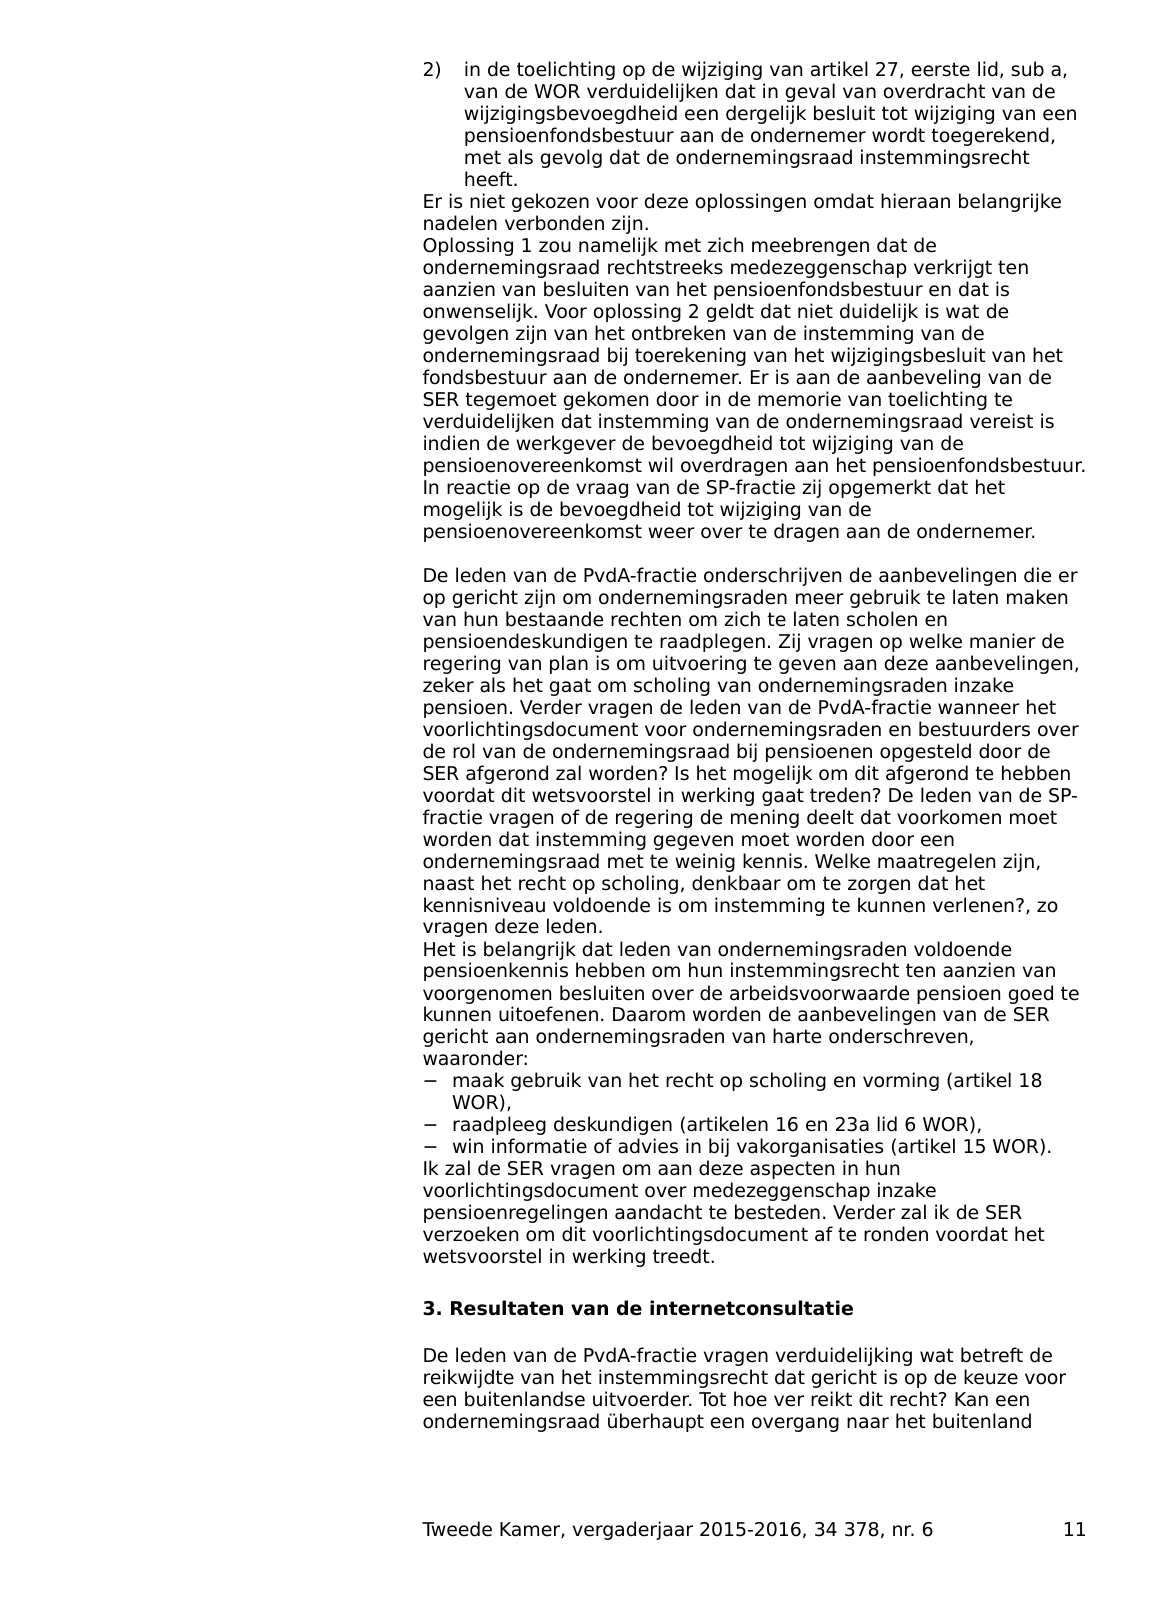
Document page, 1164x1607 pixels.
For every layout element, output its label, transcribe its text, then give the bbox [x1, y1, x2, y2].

text 2) in de toelichting op de wijziging van artikel 27, eerste lid, sub a, van de WOR verduidelijken dat in geval van overdracht van de wijzigingsbevoegdheid een dergelijk besluit tot wijziging van een pensioenfondsbestuur aan de ondernemer wordt toegerekend, met als gevolg dat de ondernemingsraad instemmingsrecht heeft. [422, 59, 1087, 191]
text Ik zal de SER vragen om aan deze aspecten in hun voorlichtingsdocument over medezeggenschap inzake pensioenregelingen aandacht te besteden. Verder zal ik de SER verzoeken om dit voorlichtingsdocument af te ronden voordat het wetsvoorstel in werking treedt. [422, 1158, 1087, 1268]
subtitle 3. Resultaten van de internetconsultatie [422, 1298, 1087, 1320]
text Er is niet gekozen voor deze oplossingen omdat hieraan belangrijke nadelen verbonden zijn. [422, 191, 1087, 235]
text − raadpleeg deskundigen (artikelen 16 en 23a lid 6 WOR), [422, 1114, 1087, 1136]
text − win informatie of advies in bij vakorganisaties (artikel 15 WOR). [422, 1136, 1087, 1158]
text Oplossing 1 zou namelijk met zich meebrengen dat de ondernemingsraad rechtstreeks medezeggenschap verkrijgt ten aanzien van besluiten van het pensioenfondsbestuur en dat is onwenselijk. Voor oplossing 2 geldt dat niet duidelijk is wat de gevolgen zijn van het ontbreken van de instemming van de ondernemingsraad bij toerekening van het wijzigingsbesluit van het fondsbestuur aan de ondernemer. Er is aan de aanbeveling van de SER tegemoet gekomen door in de memorie van toelichting te verduidelijken dat instemming van de ondernemingsraad vereist is indien de werkgever de bevoegdheid tot wijziging van de pensioenovereenkomst wil overdragen aan het pensioenfondsbestuur. In reactie op de vraag van de SP-fractie zij opgemerkt dat het mogelijk is de bevoegdheid tot wijziging van de pensioenovereenkomst weer over te dragen aan de ondernemer. [422, 235, 1087, 543]
text De leden van de PvdA-fractie vragen verduidelijking wat betreft de reikwijdte van het instemmingsrecht dat gericht is op de keuze voor een buitenlandse uitvoerder. Tot hoe ver reikt dit recht? Kan een ondernemingsraad überhaupt een overgang naar het buitenland [422, 1345, 1087, 1433]
text − maak gebruik van het recht op scholing en vorming (artikel 18 WOR), [422, 1070, 1087, 1114]
text De leden van de PvdA-fractie onderschrijven de aanbevelingen die er op gericht zijn om ondernemingsraden meer gebruik te laten maken van hun bestaande rechten om zich te laten scholen en pensioendeskundigen te raadplegen. Zij vragen op welke manier de regering van plan is om uitvoering te geven aan deze aanbevelingen, zeker als het gaat om scholing van ondernemingsraden inzake pensioen. Verder vragen de leden van de PvdA-fractie wanneer het voorlichtingsdocument voor ondernemingsraden en bestuurders over de rol van de ondernemingsraad bij pensioenen opgesteld door de SER afgerond zal worden? Is het mogelijk om dit afgerond te hebben voordat dit wetsvoorstel in werking gaat treden? De leden van de SP-fractie vragen of de regering de mening deelt dat voorkomen moet worden dat instemming gegeven moet worden door een ondernemingsraad met te weinig kennis. Welke maatregelen zijn, naast het recht op scholing, denkbaar om te zorgen dat het kennisniveau voldoende is om instemming te kunnen verlenen?, zo vragen deze leden. [422, 565, 1087, 938]
text Het is belangrijk dat leden van ondernemingsraden voldoende pensioenkennis hebben om hun instemmingsrecht ten aanzien van voorgenomen besluiten over de arbeidsvoorwaarde pensioen goed te kunnen uitoefenen. Daarom worden de aanbevelingen van de SER gericht aan ondernemingsraden van harte onderschreven, waaronder: [422, 938, 1087, 1070]
